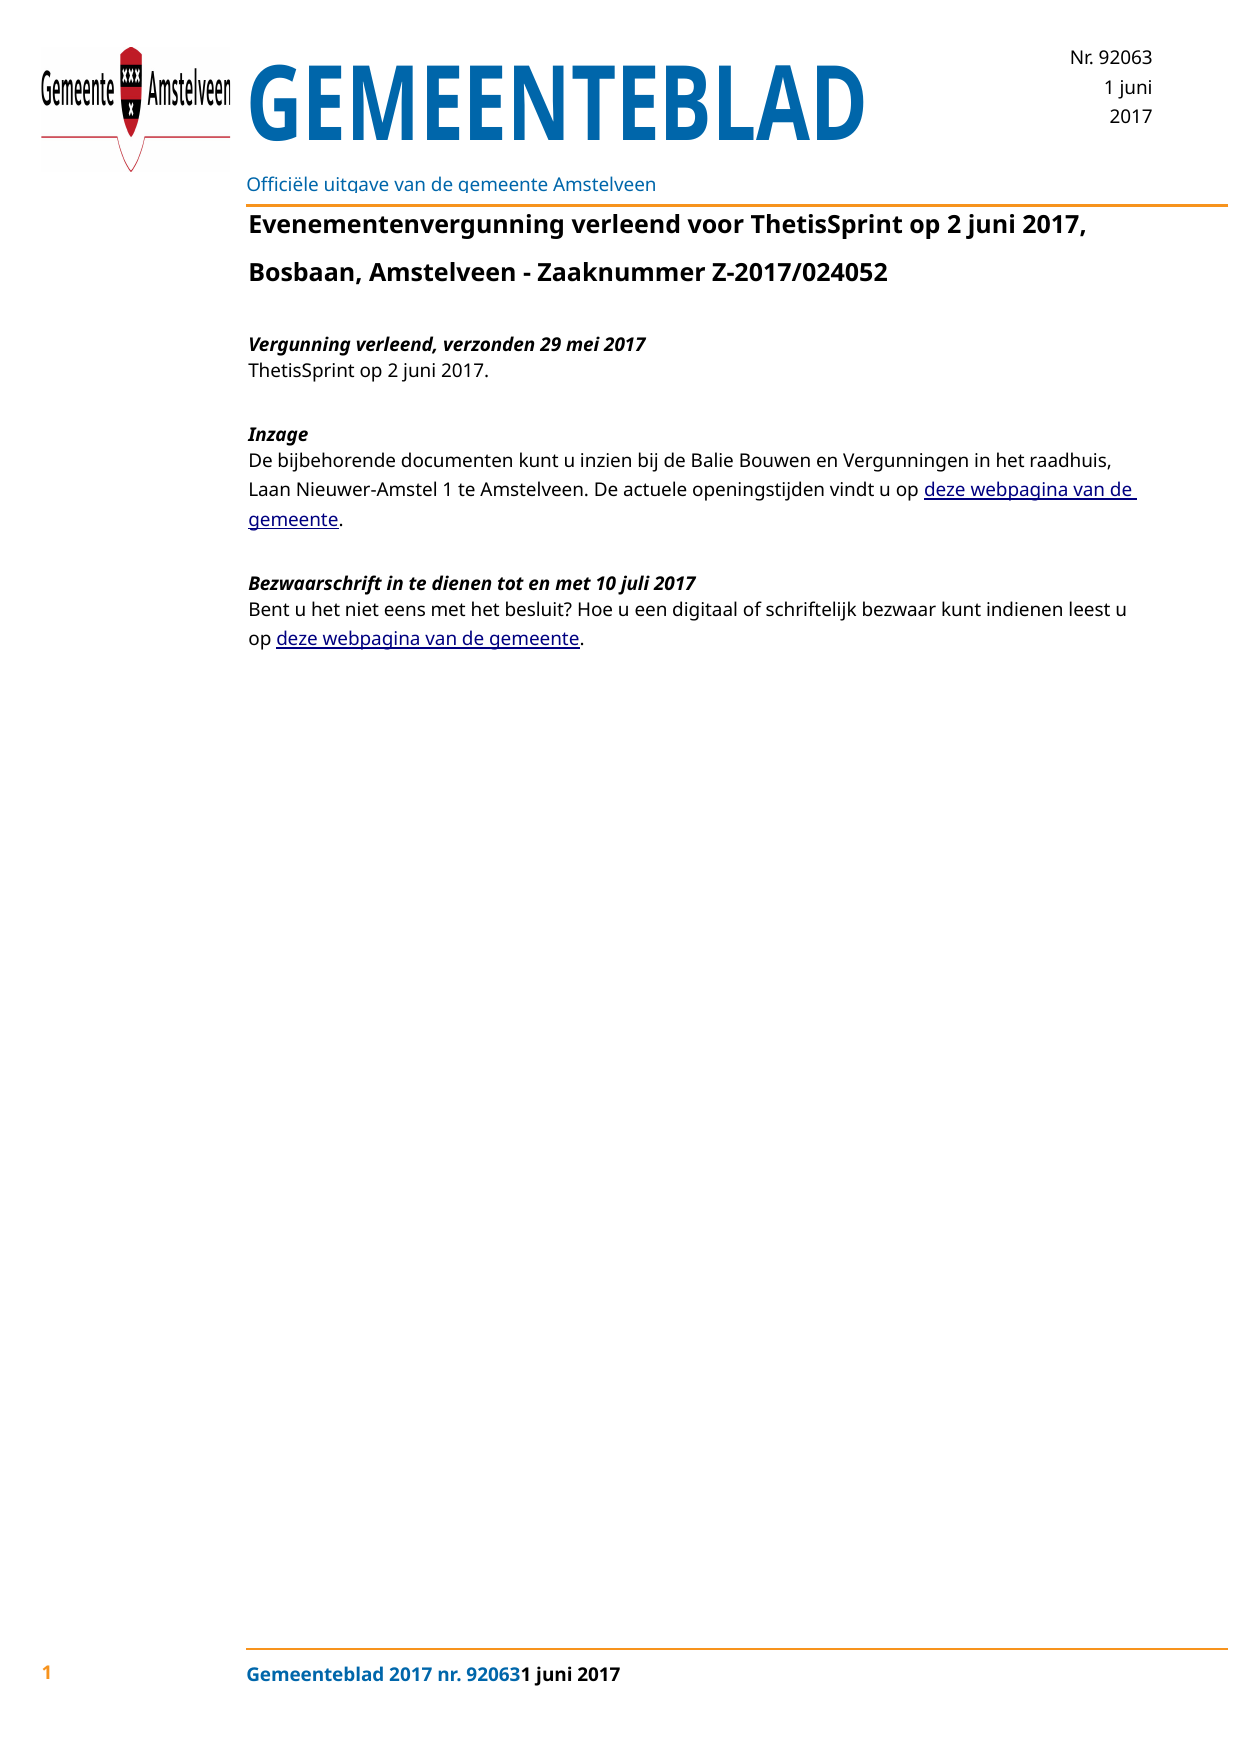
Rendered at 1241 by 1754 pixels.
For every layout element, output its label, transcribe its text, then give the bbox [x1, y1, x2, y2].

text Bezwaarschrift in te dienen tot en met 10 juli 2017 [248, 570, 1152, 596]
text De bijbehorende documenten kunt u inzien bij de Balie Bouwen en Vergunningen in het raadhuis, Laan Nieuwer-Amstel 1 te Amstelveen. De actuele openingstijden vindt u op deze webpagina van de gemeente. [248, 447, 1152, 532]
text Inzage [248, 421, 1152, 447]
text Bent u het niet eens met het besluit? Hoe u een digitaal of schriftelijk bezwaar kunt indienen leest u op deze webpagina van de gemeente. [248, 596, 1152, 651]
text ThetisSprint op 2 juni 2017. [248, 357, 1152, 383]
text Evenementenvergunning verleend voor ThetisSprint op 2 juni 2017, Bosbaan, Amstelveen - Zaaknummer Z-2017/024052 [248, 207, 1152, 288]
picture [41, 47, 231, 172]
text Vergunning verleend, verzonden 29 mei 2017 [248, 331, 1152, 357]
